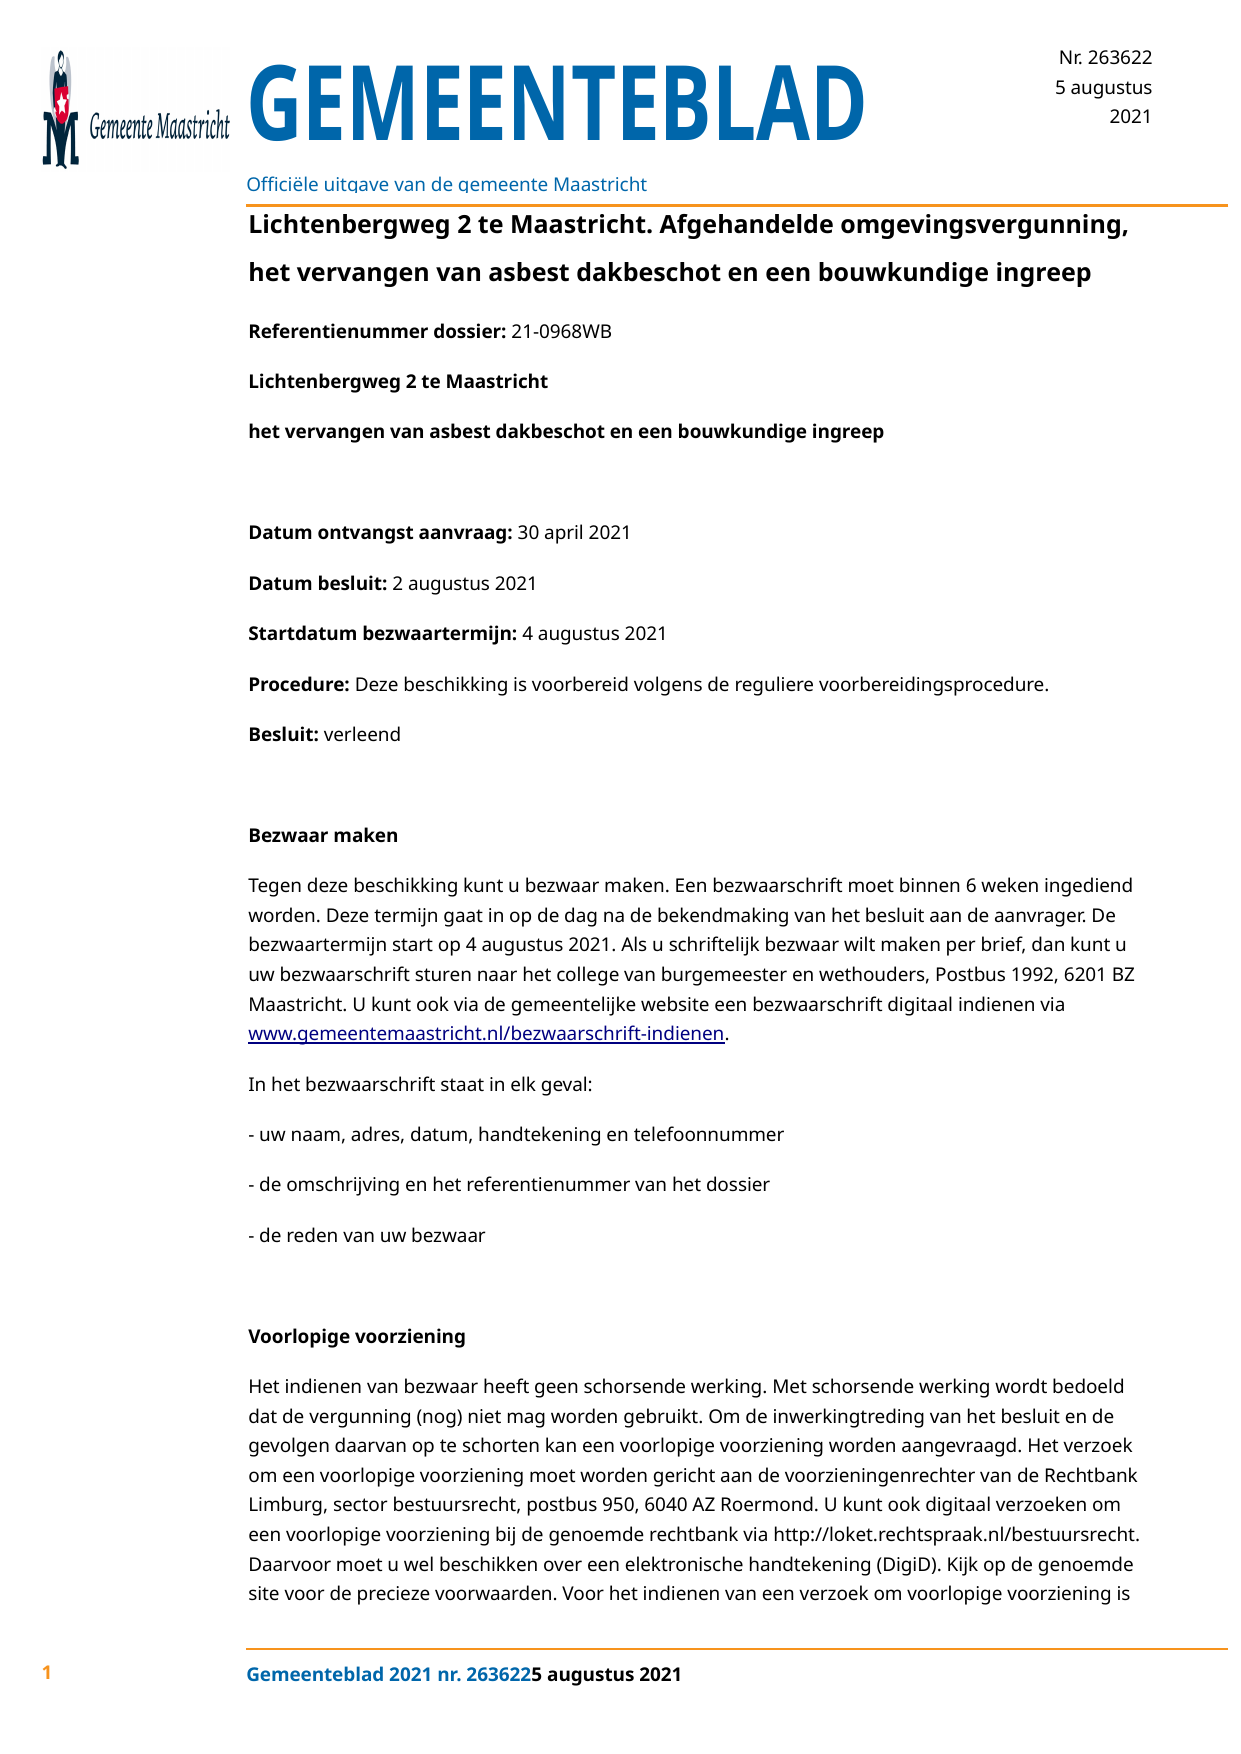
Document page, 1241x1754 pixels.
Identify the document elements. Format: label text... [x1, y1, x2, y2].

text Lichtenbergweg 2 te Maastricht. Afgehandelde omgevingsvergunning, het vervangen van asbest dakbeschot en een bouwkundige ingreep [248, 207, 1152, 288]
text Besluit: verleend [248, 721, 1152, 747]
picture [41, 47, 231, 172]
text Datum ontvangst aanvraag: 30 april 2021 [248, 519, 1152, 545]
text Bezwaar maken [248, 822, 1152, 848]
text Referentienummer dossier: 21-0968WB [248, 318, 1152, 344]
text Het indienen van bezwaar heeft geen schorsende werking. Met schorsende werking wordt bedoeld dat de vergunning (nog) niet mag worden gebruikt. Om de inwerkingtreding van het besluit en de gevolgen daarvan op te schorten kan een voorlopige voorziening worden aangevraagd. Het verzoek om een voorlopige voorziening moet worden gericht aan de voorzieningenrechter van de Rechtbank Limburg, sector bestuursrecht, postbus 950, 6040 AZ Roermond. U kunt ook digitaal verzoeken om een voorlopige voorziening bij de genoemde rechtbank via http://loket.rechtspraak.nl/bestuursrecht. Daarvoor moet u wel beschikken over een elektronische handtekening (DigiD). Kijk op de genoemde site voor de precieze voorwaarden. Voor het indienen van een verzoek om voorlopige voorziening is [248, 1373, 1152, 1606]
text In het bezwaarschrift staat in elk geval: [248, 1071, 1152, 1097]
text Voorlopige voorziening [248, 1323, 1152, 1349]
text het vervangen van asbest dakbeschot en een bouwkundige ingreep [248, 419, 1152, 444]
text Datum besluit: 2 augustus 2021 [248, 570, 1152, 596]
text - de omschrijving en het referentienummer van het dossier [248, 1172, 1152, 1197]
text Procedure: Deze beschikking is voorbereid volgens de reguliere voorbereidingsprocedure. [248, 671, 1152, 697]
text Startdatum bezwaartermijn: 4 augustus 2021 [248, 620, 1152, 646]
text Tegen deze beschikking kunt u bezwaar maken. Een bezwaarschrift moet binnen 6 weken ingediend worden. Deze termijn gaat in op de dag na de bekendmaking van het besluit aan de aanvrager. De bezwaartermijn start op 4 augustus 2021. Als u schriftelijk bezwaar wilt maken per brief, dan kunt u uw bezwaarschrift sturen naar het college van burgemeester en wethouders, Postbus 1992, 6201 BZ Maastricht. U kunt ook via de gemeentelijke website een bezwaarschrift digitaal indienen via www.gemeentemaastricht.nl/bezwaarschrift-indienen. [248, 872, 1152, 1046]
text - uw naam, adres, datum, handtekening en telefoonnummer [248, 1121, 1152, 1147]
text Lichtenbergweg 2 te Maastricht [248, 368, 1152, 394]
text - de reden van uw bezwaar [248, 1222, 1152, 1248]
